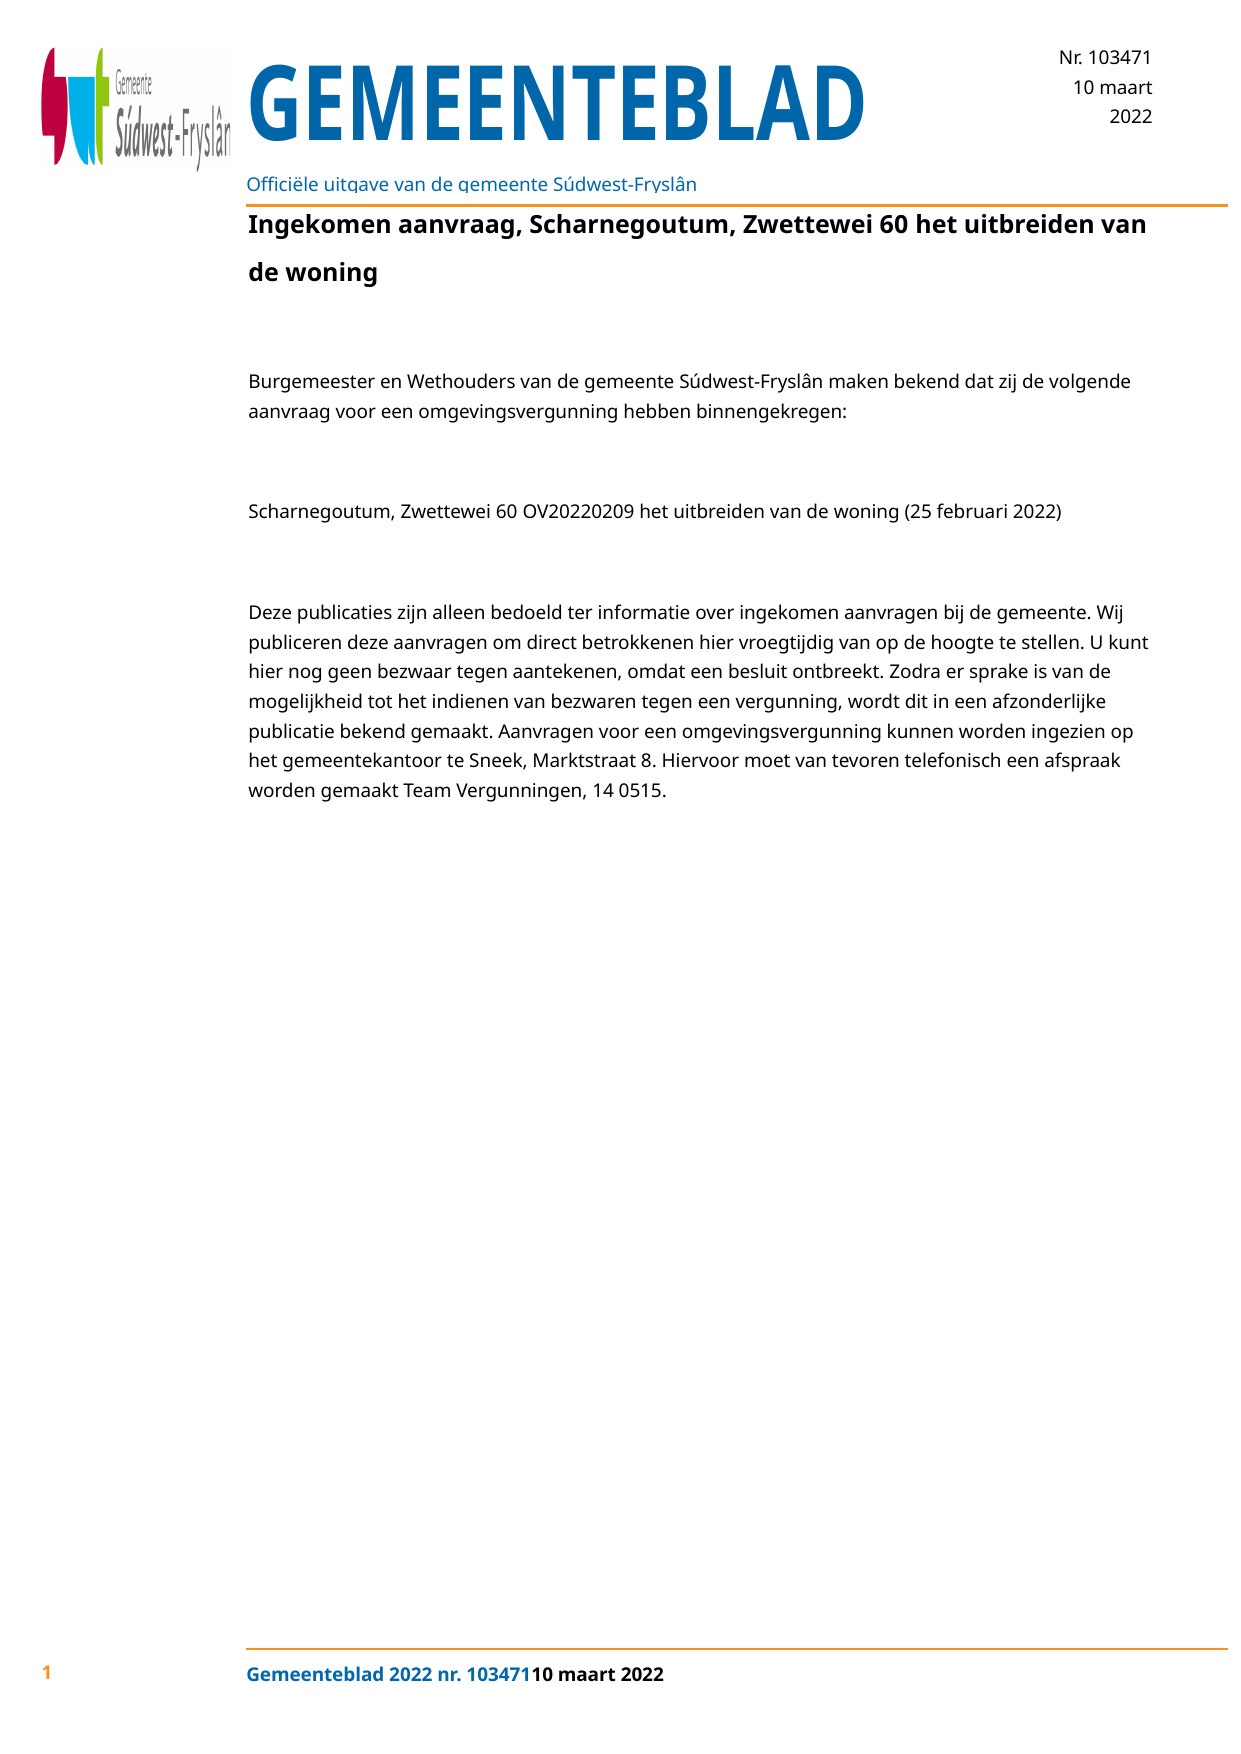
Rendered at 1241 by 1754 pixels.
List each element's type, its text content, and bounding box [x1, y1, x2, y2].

text Ingekomen aanvraag, Scharnegoutum, Zwettewei 60 het uitbreiden van de woning [248, 207, 1152, 288]
text Burgemeester en Wethouders van de gemeente Súdwest-Fryslân maken bekend dat zij de volgende aanvraag voor een omgevingsvergunning hebben binnengekregen: [248, 368, 1152, 424]
text Scharnegoutum, Zwettewei 60 OV20220209 het uitbreiden van de woning (25 februari 2022) [248, 499, 1152, 524]
text Deze publicaties zijn alleen bedoeld ter informatie over ingekomen aanvragen bij de gemeente. Wij publiceren deze aanvragen om direct betrokkenen hier vroegtijdig van op de hoogte te stellen. U kunt hier nog geen bezwaar tegen aantekenen, omdat een besluit ontbreekt. Zodra er sprake is van de mogelijkheid tot het indienen van bezwaren tegen een vergunning, wordt dit in een afzonderlijke publicatie bekend gemaakt. Aanvragen voor een omgevingsvergunning kunnen worden ingezien op het gemeentekantoor te Sneek, Marktstraat 8. Hiervoor moet van tevoren telefonisch een afspraak worden gemaakt Team Vergunningen, 14 0515. [248, 599, 1152, 803]
picture [41, 47, 231, 172]
